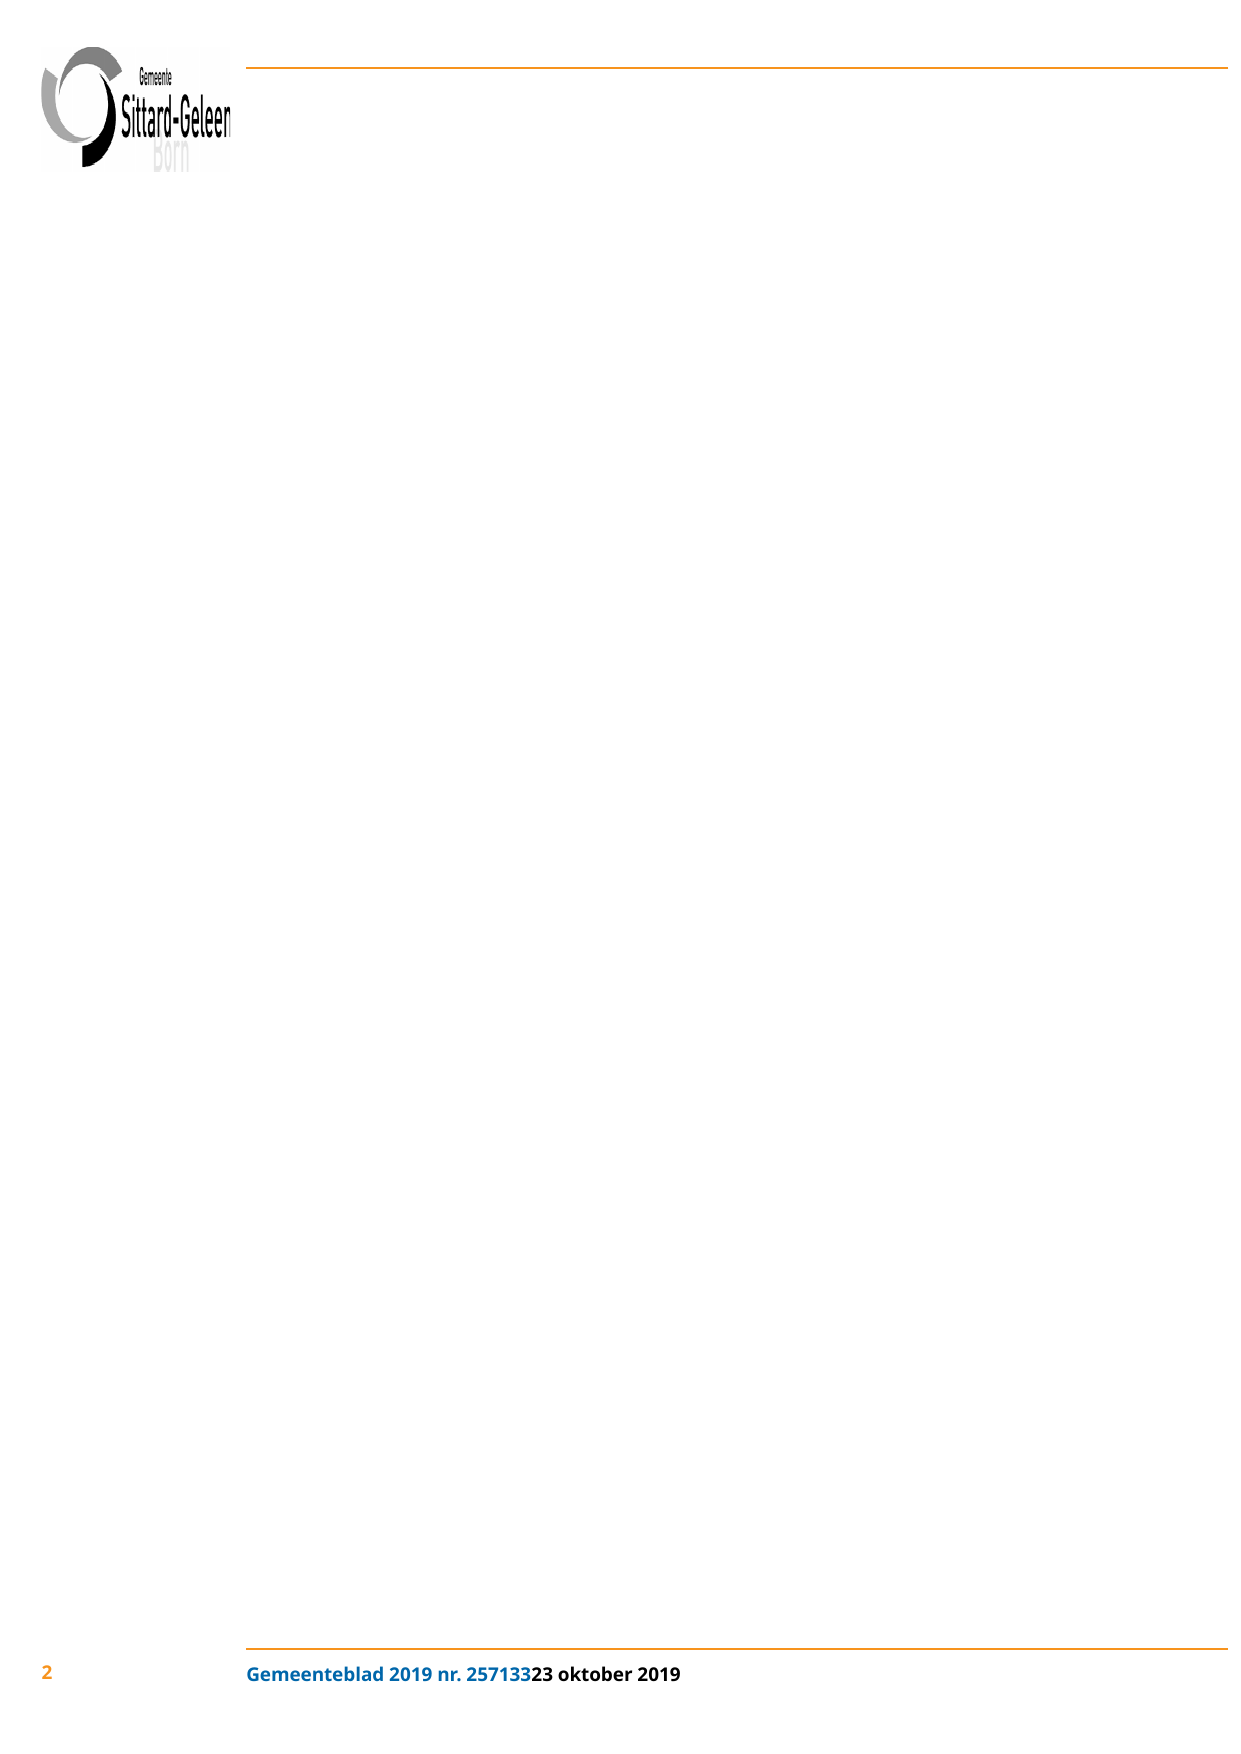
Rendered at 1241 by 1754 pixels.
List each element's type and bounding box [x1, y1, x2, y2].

picture [41, 47, 231, 172]
